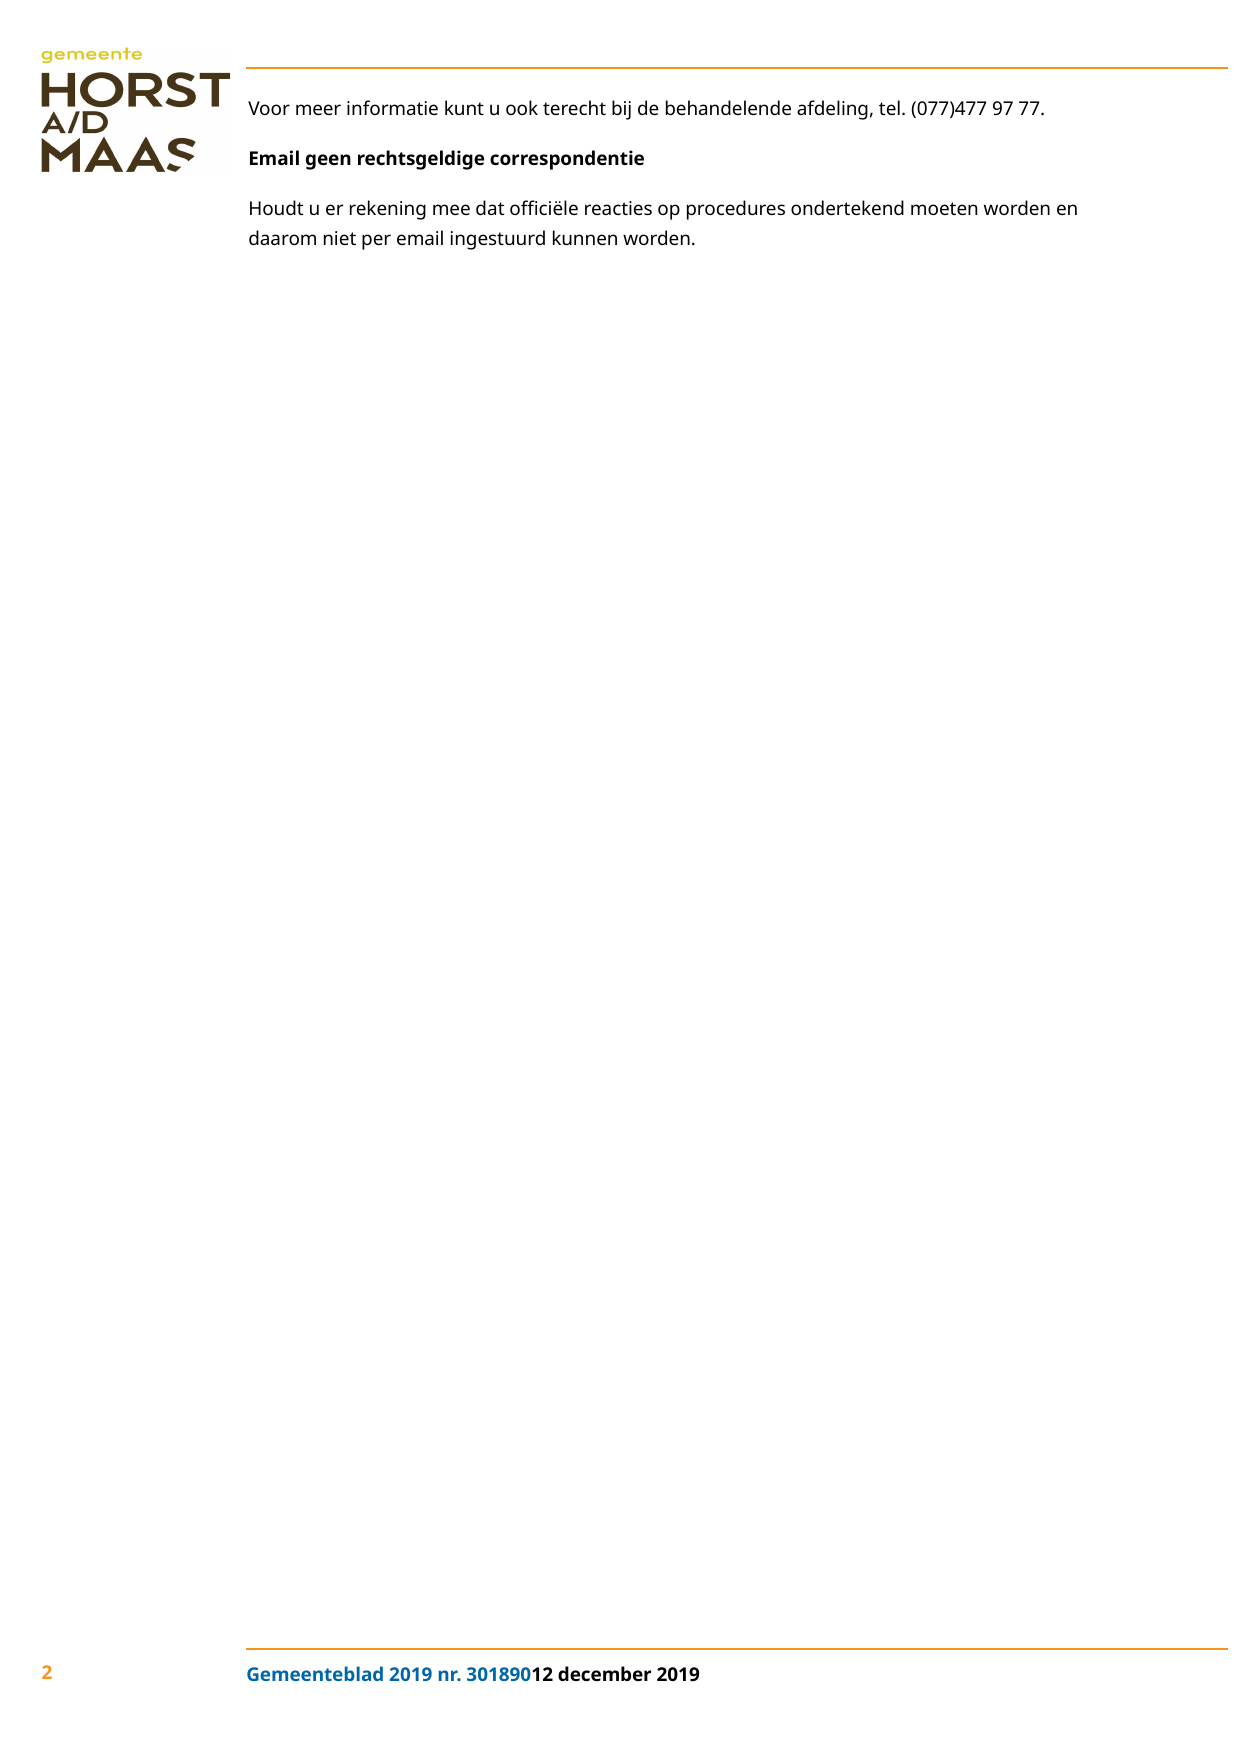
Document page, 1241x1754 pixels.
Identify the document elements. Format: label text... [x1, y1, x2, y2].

text Voor meer informatie kunt u ook terecht bij de behandelende afdeling, tel. (077)477 97 77. [248, 95, 1152, 121]
text Email geen rechtsgeldige correspondentie [248, 145, 1152, 171]
text Houdt u er rekening mee dat officiële reacties op procedures ondertekend moeten worden en daarom niet per email ingestuurd kunnen worden. [248, 196, 1152, 251]
picture [41, 47, 231, 172]
